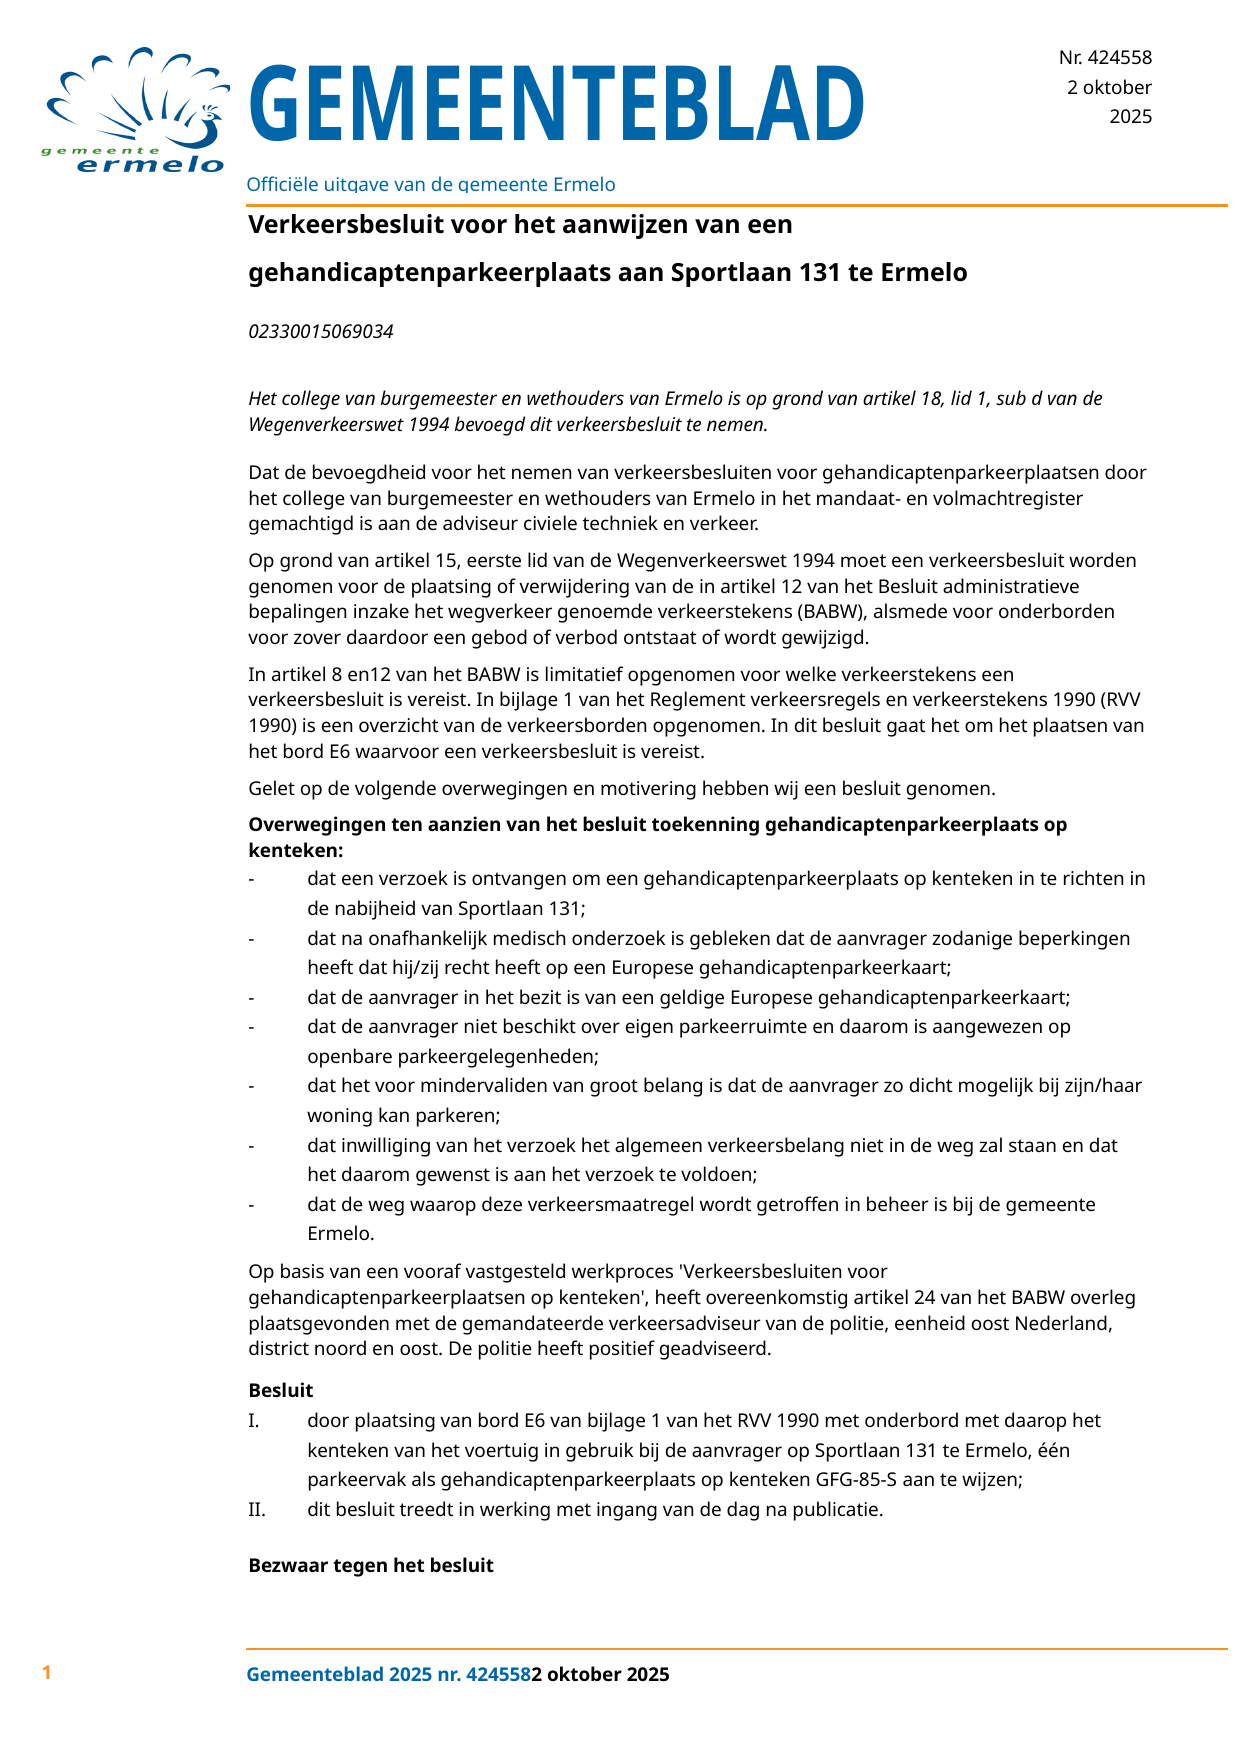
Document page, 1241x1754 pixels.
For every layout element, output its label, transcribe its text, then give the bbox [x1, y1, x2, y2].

list dat de aanvrager in het bezit is van een geldige Europese gehandicaptenparkeerkaart; [248, 984, 1152, 1009]
list dat inwilliging van het verzoek het algemeen verkeersbelang niet in de weg zal staan en dat het daarom gewenst is aan het verzoek te voldoen; [248, 1132, 1152, 1187]
list dat een verzoek is ontvangen om een gehandicaptenparkeerplaats op kenteken in te richten in de nabijheid van Sportlaan 131; [248, 866, 1152, 921]
text Verkeersbesluit voor het aanwijzen van een gehandicaptenparkeerplaats aan Sportlaan 131 te Ermelo [248, 207, 1152, 288]
text Gelet op de volgende overwegingen en motivering hebben wij een besluit genomen. [248, 775, 1152, 801]
text Overwegingen ten aanzien van het besluit toekenning gehandicaptenparkeerplaats op kenteken: [248, 811, 1152, 863]
text Dat de bevoegdheid voor het nemen van verkeersbesluiten voor gehandicaptenparkeerplaatsen door het college van burgemeester en wethouders van Ermelo in het mandaat- en volmachtregister gemachtigd is aan de adviseur civiele techniek en verkeer. [248, 459, 1152, 536]
text In artikel 8 en12 van het BABW is limitatief opgenomen voor welke verkeerstekens een verkeersbesluit is vereist. In bijlage 1 van het Reglement verkeersregels en verkeerstekens 1990 (RVV 1990) is een overzicht van de verkeersborden opgenomen. In dit besluit gaat het om het plaatsen van het bord E6 waarvoor een verkeersbesluit is vereist. [248, 661, 1152, 764]
text Besluit [248, 1378, 1152, 1403]
picture [41, 47, 231, 172]
list dat na onafhankelijk medisch onderzoek is gebleken dat de aanvrager zodanige beperkingen heeft dat hij/zij recht heeft op een Europese gehandicaptenparkeerkaart; [248, 925, 1152, 980]
list dat de aanvrager niet beschikt over eigen parkeerruimte en daarom is aangewezen op openbare parkeergelegenheden; [248, 1013, 1152, 1069]
text 02330015069034 [248, 318, 1152, 344]
text Op basis van een vooraf vastgesteld werkproces 'Verkeersbesluiten voor gehandicaptenparkeerplaatsen op kenteken', heeft overeenkomstig artikel 24 van het BABW overleg plaatsgevonden met de gemandateerde verkeersadviseur van de politie, eenheid oost Nederland, district noord en oost. De politie heeft positief geadviseerd. [248, 1258, 1152, 1361]
list dat de weg waarop deze verkeersmaatregel wordt getroffen in beheer is bij de gemeente Ermelo. [248, 1191, 1152, 1246]
text Op grond van artikel 15, eerste lid van de Wegenverkeerswet 1994 moet een verkeersbesluit worden genomen voor de plaatsing of verwijdering van de in artikel 12 van het Besluit administratieve bepalingen inzake het wegverkeer genoemde verkeerstekens (BABW), alsmede voor onderborden voor zover daardoor een gebod of verbod ontstaat of wordt gewijzigd. [248, 547, 1152, 650]
list dit besluit treedt in werking met ingang van de dag na publicatie. [248, 1496, 1152, 1522]
text Het college van burgemeester en wethouders van Ermelo is op grond van artikel 18, lid 1, sub d van de Wegenverkeerswet 1994 bevoegd dit verkeersbesluit te nemen. [248, 386, 1152, 437]
list dat het voor mindervaliden van groot belang is dat de aanvrager zo dicht mogelijk bij zijn/haar woning kan parkeren; [248, 1073, 1152, 1128]
text Bezwaar tegen het besluit [248, 1557, 1152, 1577]
list door plaatsing van bord E6 van bijlage 1 van het RVV 1990 met onderbord met daarop het kenteken van het voertuig in gebruik bij de aanvrager op Sportlaan 131 te Ermelo, één parkeervak als gehandicaptenparkeerplaats op kenteken GFG-85-S aan te wijzen; [248, 1407, 1152, 1492]
